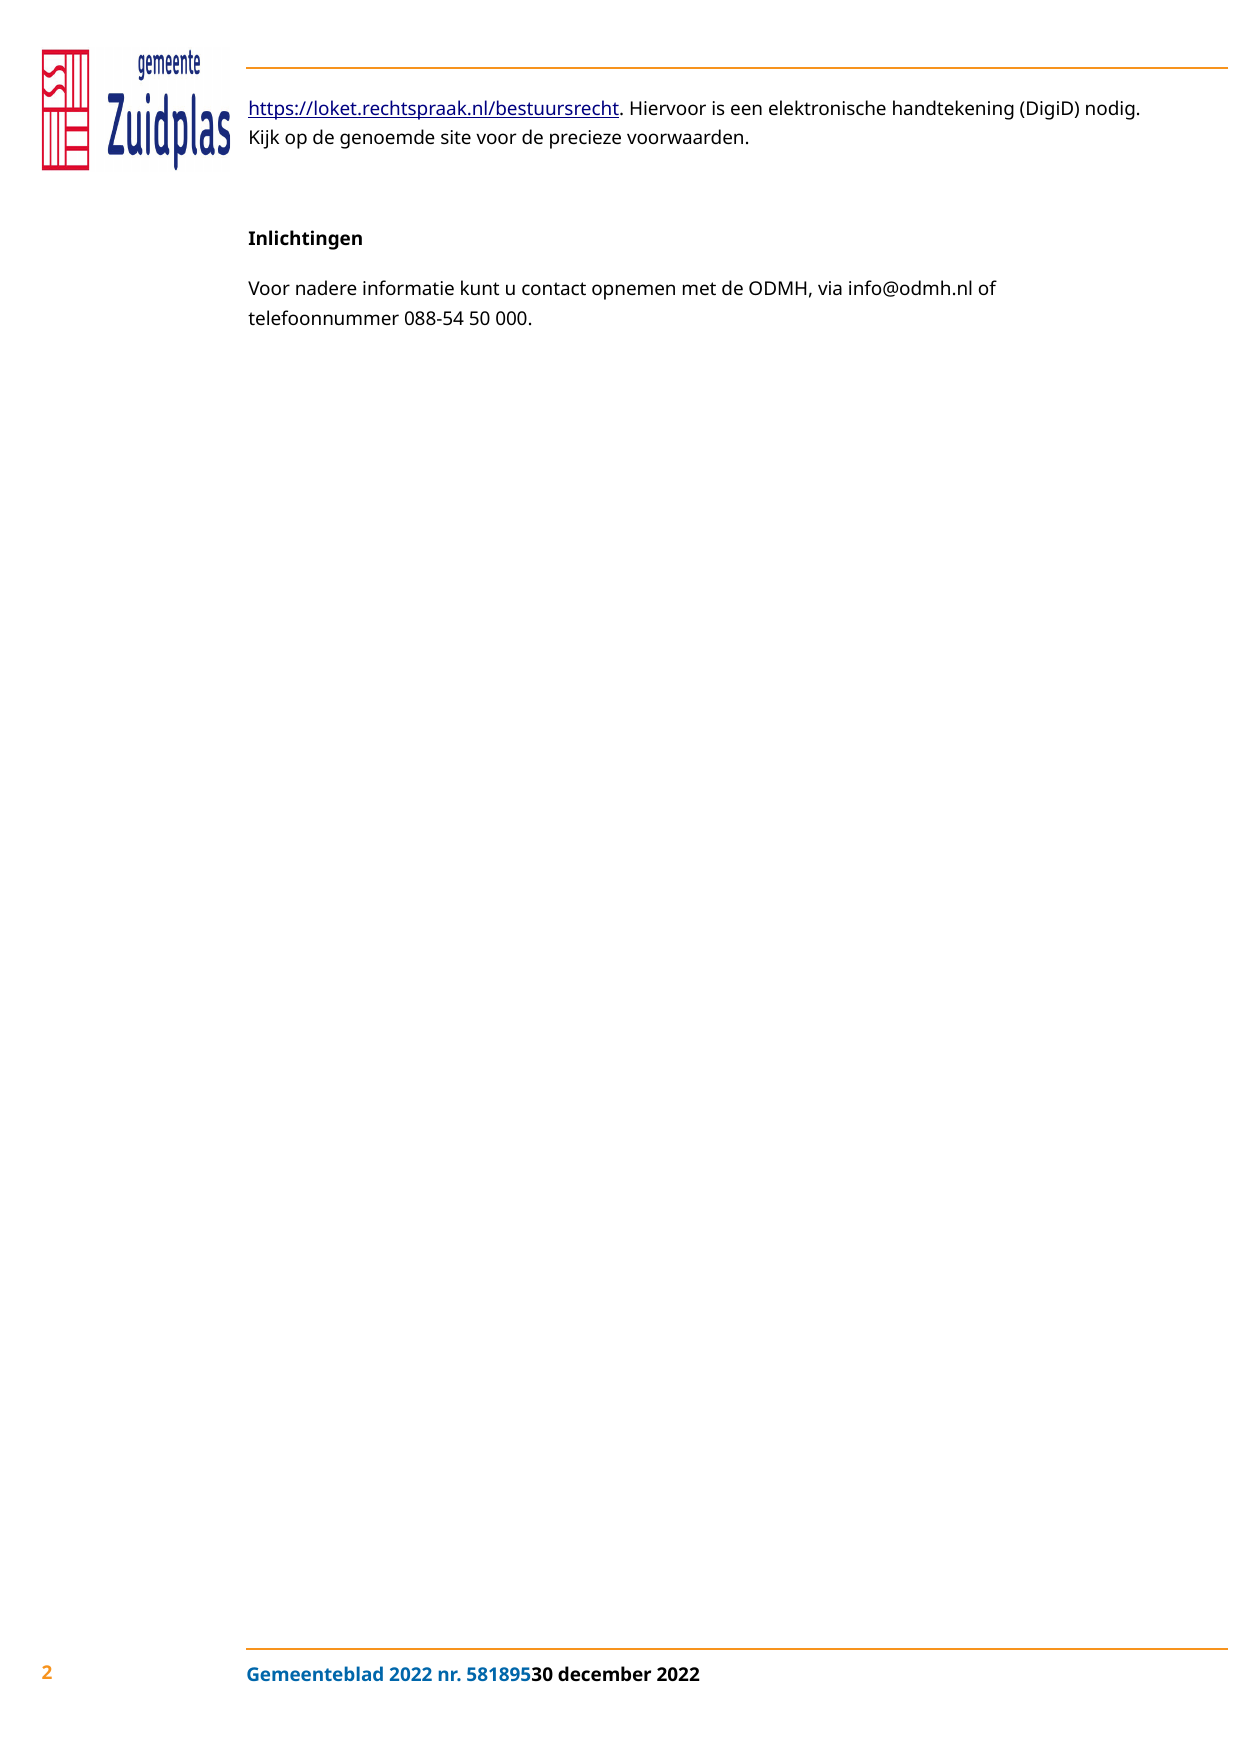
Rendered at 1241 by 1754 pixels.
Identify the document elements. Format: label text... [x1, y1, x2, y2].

text Voor nadere informatie kunt u contact opnemen met de ODMH, via info@odmh.nl of telefoonnummer 088-54 50 000. [248, 276, 1152, 331]
text https://loket.rechtspraak.nl/bestuursrecht. Hiervoor is een elektronische handtekening (DigiD) nodig. Kijk op de genoemde site voor de precieze voorwaarden. [248, 95, 1152, 150]
text Inlichtingen [248, 225, 1152, 251]
picture [41, 47, 231, 172]
